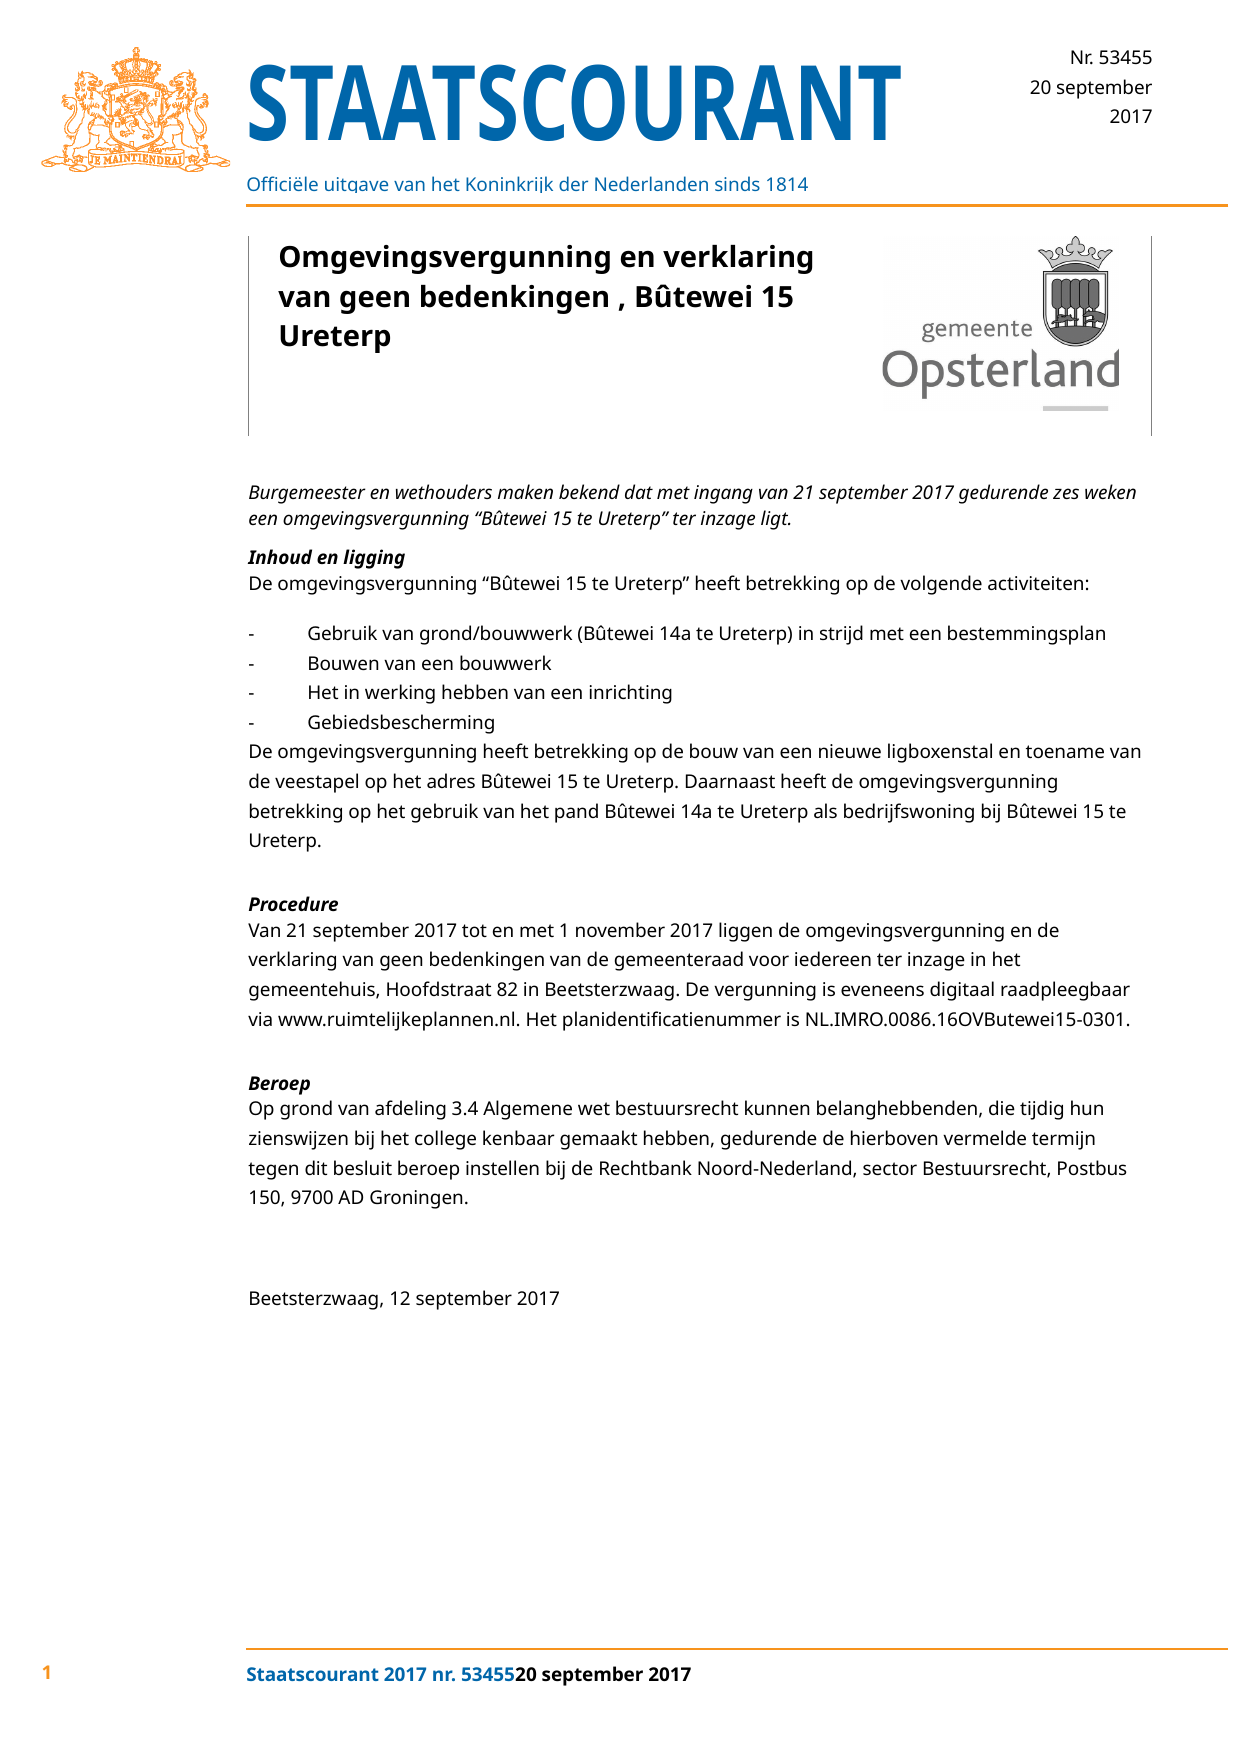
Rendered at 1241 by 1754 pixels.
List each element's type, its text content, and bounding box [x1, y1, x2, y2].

picture [882, 236, 1119, 411]
list Gebruik van grond/bouwwerk (Bûtewei 14a te Ureterp) in strijd met een bestemmingsplan [248, 620, 1152, 646]
text Beetsterzwaag, 12 september 2017 [248, 1285, 1152, 1311]
text Op grond van afdeling 3.4 Algemene wet bestuursrecht kunnen belanghebbenden, die tijdig hun zienswijzen bij het college kenbaar gemaakt hebben, gedurende de hierboven vermelde termijn tegen dit besluit beroep instellen bij de Rechtbank Noord-Nederland, sector Bestuursrecht, Postbus 150, 9700 AD Groningen. [248, 1096, 1152, 1210]
list Het in werking hebben van een inrichting [248, 679, 1152, 705]
list Gebiedsbescherming [248, 709, 1152, 735]
table_header [850, 236, 1151, 436]
text De omgevingsvergunning heeft betrekking op de bouw van een nieuwe ligboxenstal en toename van de veestapel op het adres Bûtewei 15 te Ureterp. Daarnaast heeft de omgevingsvergunning betrekking op het gebruik van het pand Bûtewei 14a te Ureterp als bedrijfswoning bij Bûtewei 15 te Ureterp. [248, 739, 1152, 853]
picture [41, 47, 231, 172]
text Beroep [248, 1070, 1152, 1096]
text Van 21 september 2017 tot en met 1 november 2017 liggen de omgevingsvergunning en de verklaring van geen bedenkingen van de gemeenteraad voor iedereen ter inzage in het gemeentehuis, Hoofdstraat 82 in Beetsterzwaag. De vergunning is eveneens digitaal raadpleegbaar via www.ruimtelijkeplannen.nl. Het planidentificatienummer is NL.IMRO.0086.16OVButewei15-0301. [248, 917, 1152, 1032]
text De omgevingsvergunning “Bûtewei 15 te Ureterp” heeft betrekking op de volgende activiteiten: [248, 570, 1152, 596]
text Inhoud en ligging [248, 544, 1152, 570]
table_header Omgevingsvergunning en verklaring van geen bedenkingen , Bûtewei 15 Ureterp [249, 236, 850, 436]
list Bouwen van een bouwwerk [248, 650, 1152, 676]
text Procedure [248, 891, 1152, 917]
text Burgemeester en wethouders maken bekend dat met ingang van 21 september 2017 gedurende zes weken een omgevingsvergunning “Bûtewei 15 te Ureterp” ter inzage ligt. [248, 479, 1152, 531]
